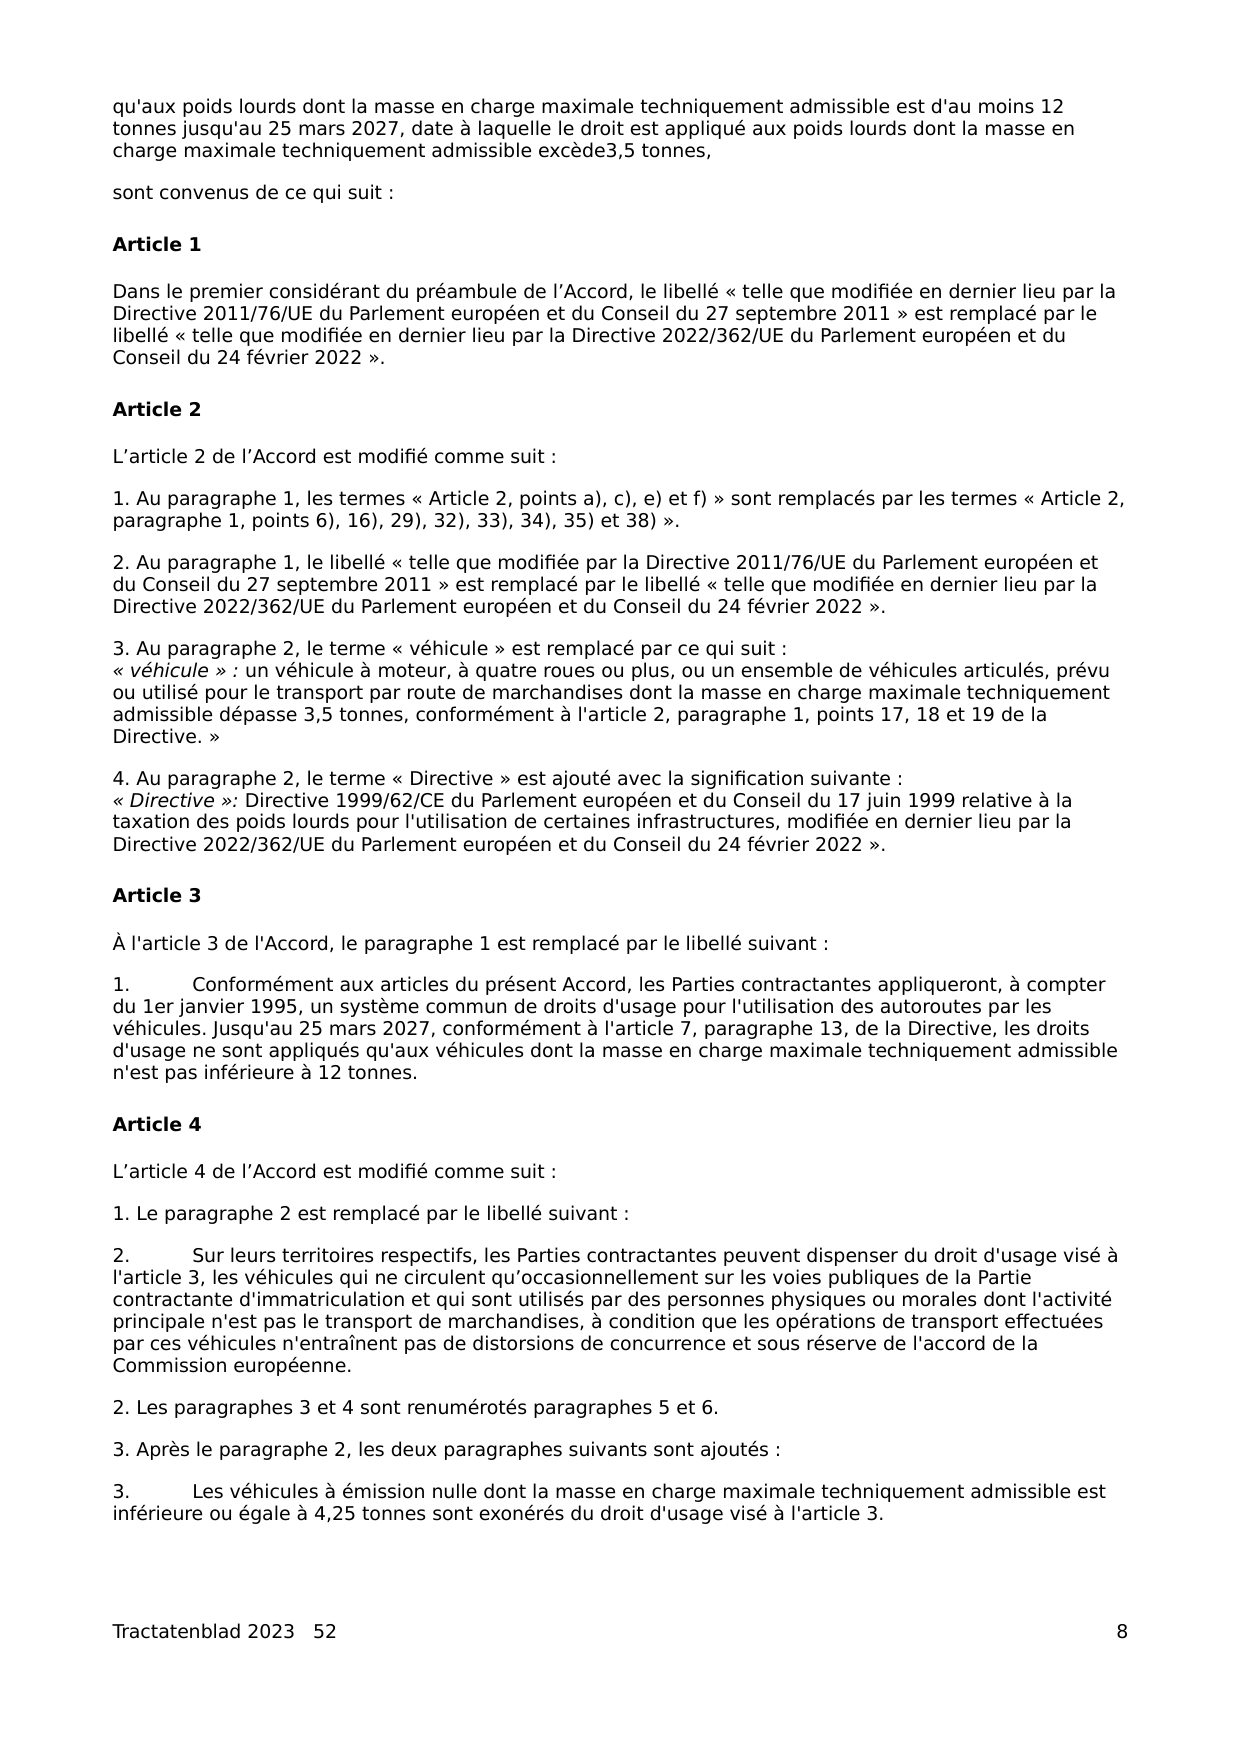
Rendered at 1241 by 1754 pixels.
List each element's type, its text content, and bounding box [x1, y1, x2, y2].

text 3. Au paragraphe 2, le terme « véhicule » est remplacé par ce qui suit : [112, 638, 1128, 659]
text 3. Les véhicules à émission nulle dont la masse en charge maximale techniquement admissible est inférieure ou égale à 4,25 tonnes sont exonérés du droit d'usage visé à l'article 3. [112, 1481, 1128, 1525]
text « Directive »: Directive 1999/62/CE du Parlement européen et du Conseil du 17 juin 1999 relative à la taxation des poids lourds pour l'utilisation de certaines infrastructures, modifiée en dernier lieu par la Directive 2022/362/UE du Parlement européen et du Conseil du 24 février 2022 ». [112, 789, 1128, 855]
text 3. Après le paragraphe 2, les deux paragraphes suivants sont ajoutés : [112, 1439, 1128, 1461]
text 2. Sur leurs territoires respectifs, les Parties contractantes peuvent dispenser du droit d'usage visé à l'article 3, les véhicules qui ne circulent qu’occasionnellement sur les voies publiques de la Partie contractante d'immatriculation et qui sont utilisés par des personnes physiques ou morales dont l'activité principale n'est pas le transport de marchandises, à condition que les opérations de transport effectuées par ces véhicules n'entraînent pas de distorsions de concurrence et sous réserve de l'accord de la Commission européenne. [112, 1245, 1128, 1377]
subtitle Article 4 [112, 1114, 1128, 1136]
text 1. Conformément aux articles du présent Accord, les Parties contractantes appliqueront, à compter du 1er janvier 1995, un système commun de droits d'usage pour l'utilisation des autoroutes par les véhicules. Jusqu'au 25 mars 2027, conformément à l'article 7, paragraphe 13, de la Directive, les droits d'usage ne sont appliqués qu'aux véhicules dont la masse en charge maximale techniquement admissible n'est pas inférieure à 12 tonnes. [112, 974, 1128, 1084]
text 1. Le paragraphe 2 est remplacé par le libellé suivant : [112, 1203, 1128, 1225]
text « véhicule » : un véhicule à moteur, à quatre roues ou plus, ou un ensemble de véhicules articulés, prévu ou utilisé pour le transport par route de marchandises dont la masse en charge maximale techniquement admissible dépasse 3,5 tonnes, conformément à l'article 2, paragraphe 1, points 17, 18 et 19 de la Directive. » [112, 659, 1128, 747]
text 2. Les paragraphes 3 et 4 sont renumérotés paragraphes 5 et 6. [112, 1397, 1128, 1419]
subtitle Article 1 [112, 234, 1128, 256]
text À l'article 3 de l'Accord, le paragraphe 1 est remplacé par le libellé suivant : [112, 932, 1128, 954]
text Dans le premier considérant du préambule de l’Accord, le libellé « telle que modifiée en dernier lieu par la Directive 2011/76/UE du Parlement européen et du Conseil du 27 septembre 2011 » est remplacé par le libellé « telle que modifiée en dernier lieu par la Directive 2022/362/UE du Parlement européen et du Conseil du 24 février 2022 ». [112, 281, 1128, 369]
text L’article 2 de l’Accord est modifié comme suit : [112, 446, 1128, 468]
subtitle Article 3 [112, 885, 1128, 907]
text L’article 4 de l’Accord est modifié comme suit : [112, 1161, 1128, 1183]
text 1. Au paragraphe 1, les termes « Article 2, points a), c), e) et f) » sont remplacés par les termes « Article 2, paragraphe 1, points 6), 16), 29), 32), 33), 34), 35) et 38) ». [112, 488, 1128, 532]
subtitle Article 2 [112, 399, 1128, 421]
text 2. Au paragraphe 1, le libellé « telle que modifiée par la Directive 2011/76/UE du Parlement européen et du Conseil du 27 septembre 2011 » est remplacé par le libellé « telle que modifiée en dernier lieu par la Directive 2022/362/UE du Parlement européen et du Conseil du 24 février 2022 ». [112, 552, 1128, 618]
text sont convenus de ce qui suit : [112, 182, 1128, 204]
text qu'aux poids lourds dont la masse en charge maximale techniquement admissible est d'au moins 12 tonnes jusqu'au 25 mars 2027, date à laquelle le droit est appliqué aux poids lourds dont la masse en charge maximale techniquement admissible excède3,5 tonnes, [112, 96, 1128, 162]
text 4. Au paragraphe 2, le terme « Directive » est ajouté avec la signification suivante : [112, 767, 1128, 789]
